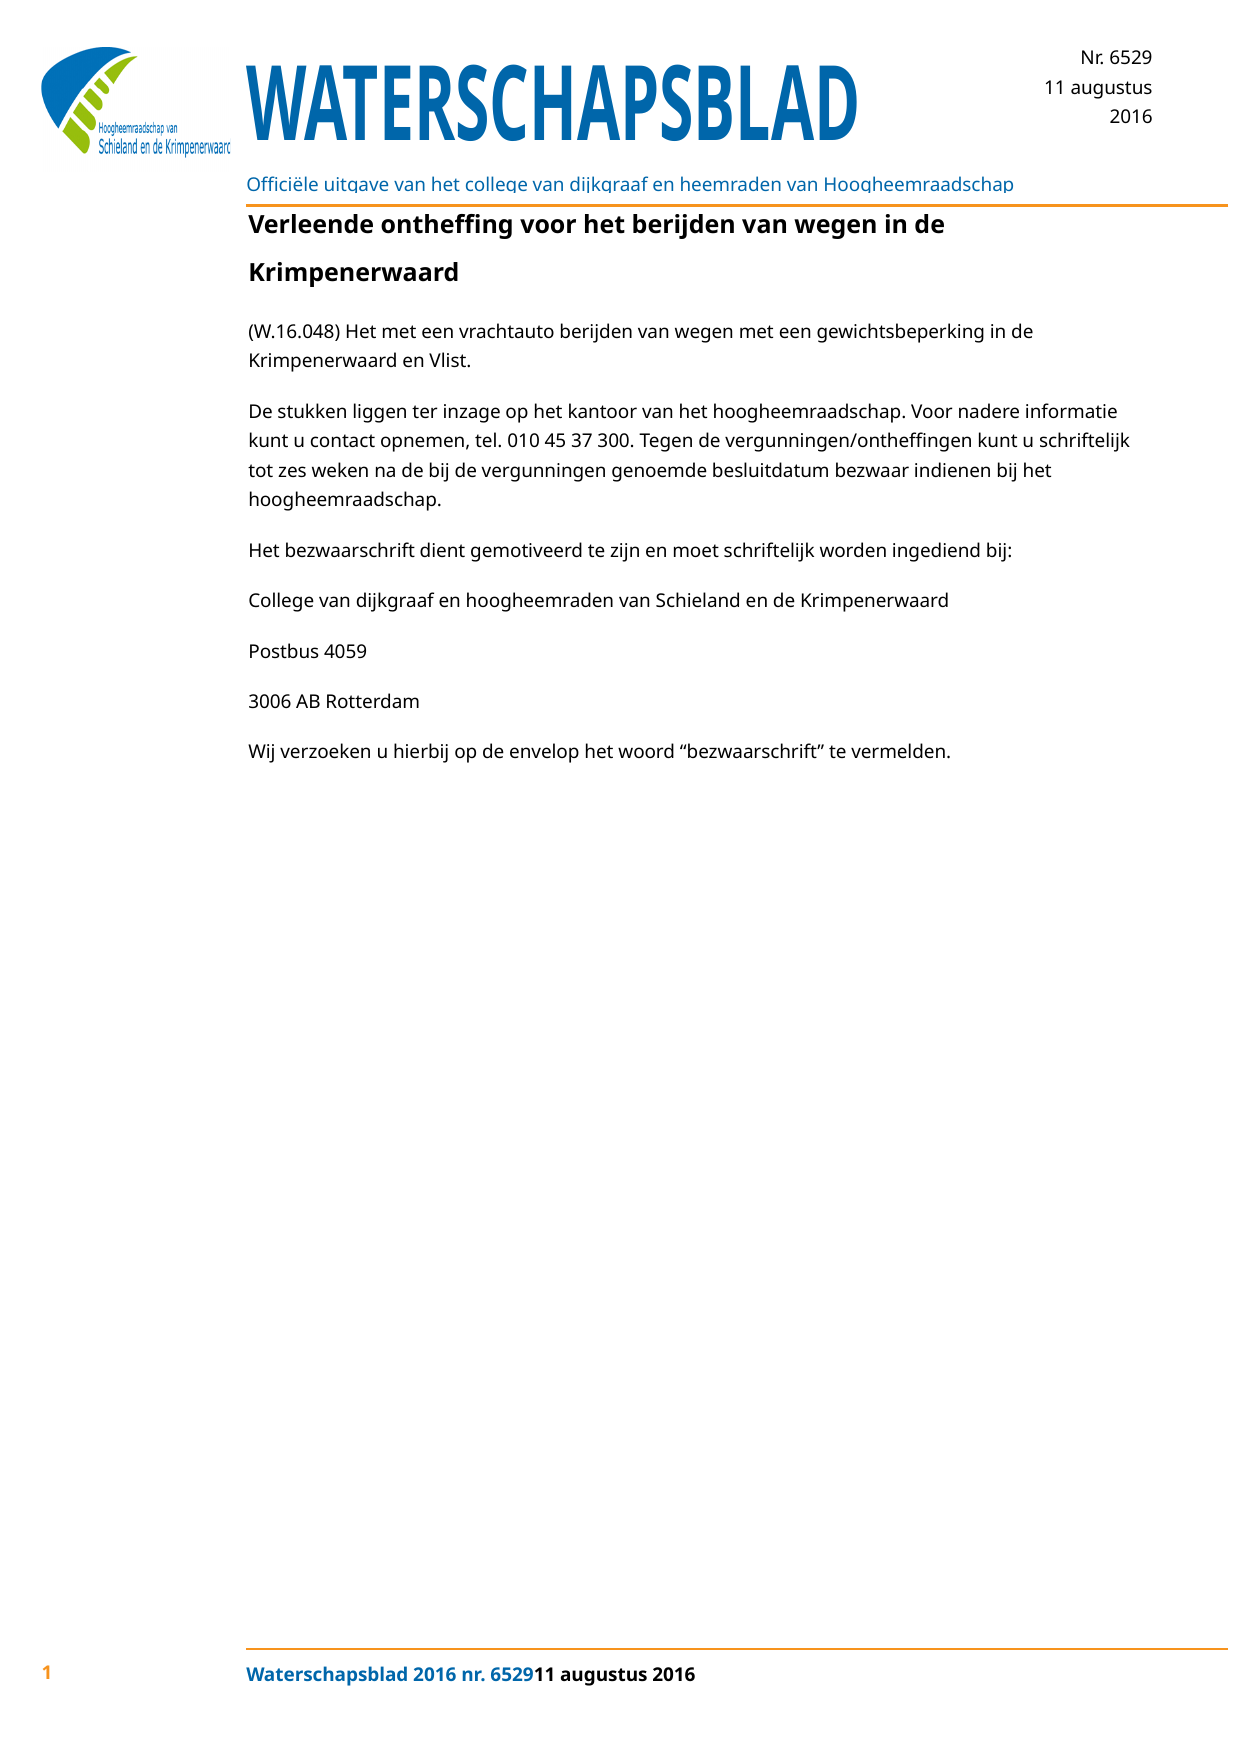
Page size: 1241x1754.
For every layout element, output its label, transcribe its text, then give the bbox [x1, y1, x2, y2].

text Postbus 4059 [248, 638, 1152, 664]
picture [41, 47, 231, 172]
text College van dijkgraaf en hoogheemraden van Schieland en de Krimpenerwaard [248, 587, 1152, 613]
text Wij verzoeken u hierbij op de envelop het woord “bezwaarschrift” te vermelden. [248, 739, 1152, 764]
text Het bezwaarschrift dient gemotiveerd te zijn en moet schriftelijk worden ingediend bij: [248, 537, 1152, 563]
text (W.16.048) Het met een vrachtauto berijden van wegen met een gewichtsbeperking in de Krimpenerwaard en Vlist. [248, 318, 1152, 373]
text 3006 AB Rotterdam [248, 688, 1152, 714]
text De stukken liggen ter inzage op het kantoor van het hoogheemraadschap. Voor nadere informatie kunt u contact opnemen, tel. 010 45 37 300. Tegen de vergunningen/ontheffingen kunt u schriftelijk tot zes weken na de bij de vergunningen genoemde besluitdatum bezwaar indienen bij het hoogheemraadschap. [248, 398, 1152, 512]
text Verleende ontheffing voor het berijden van wegen in de Krimpenerwaard [248, 207, 1152, 288]
